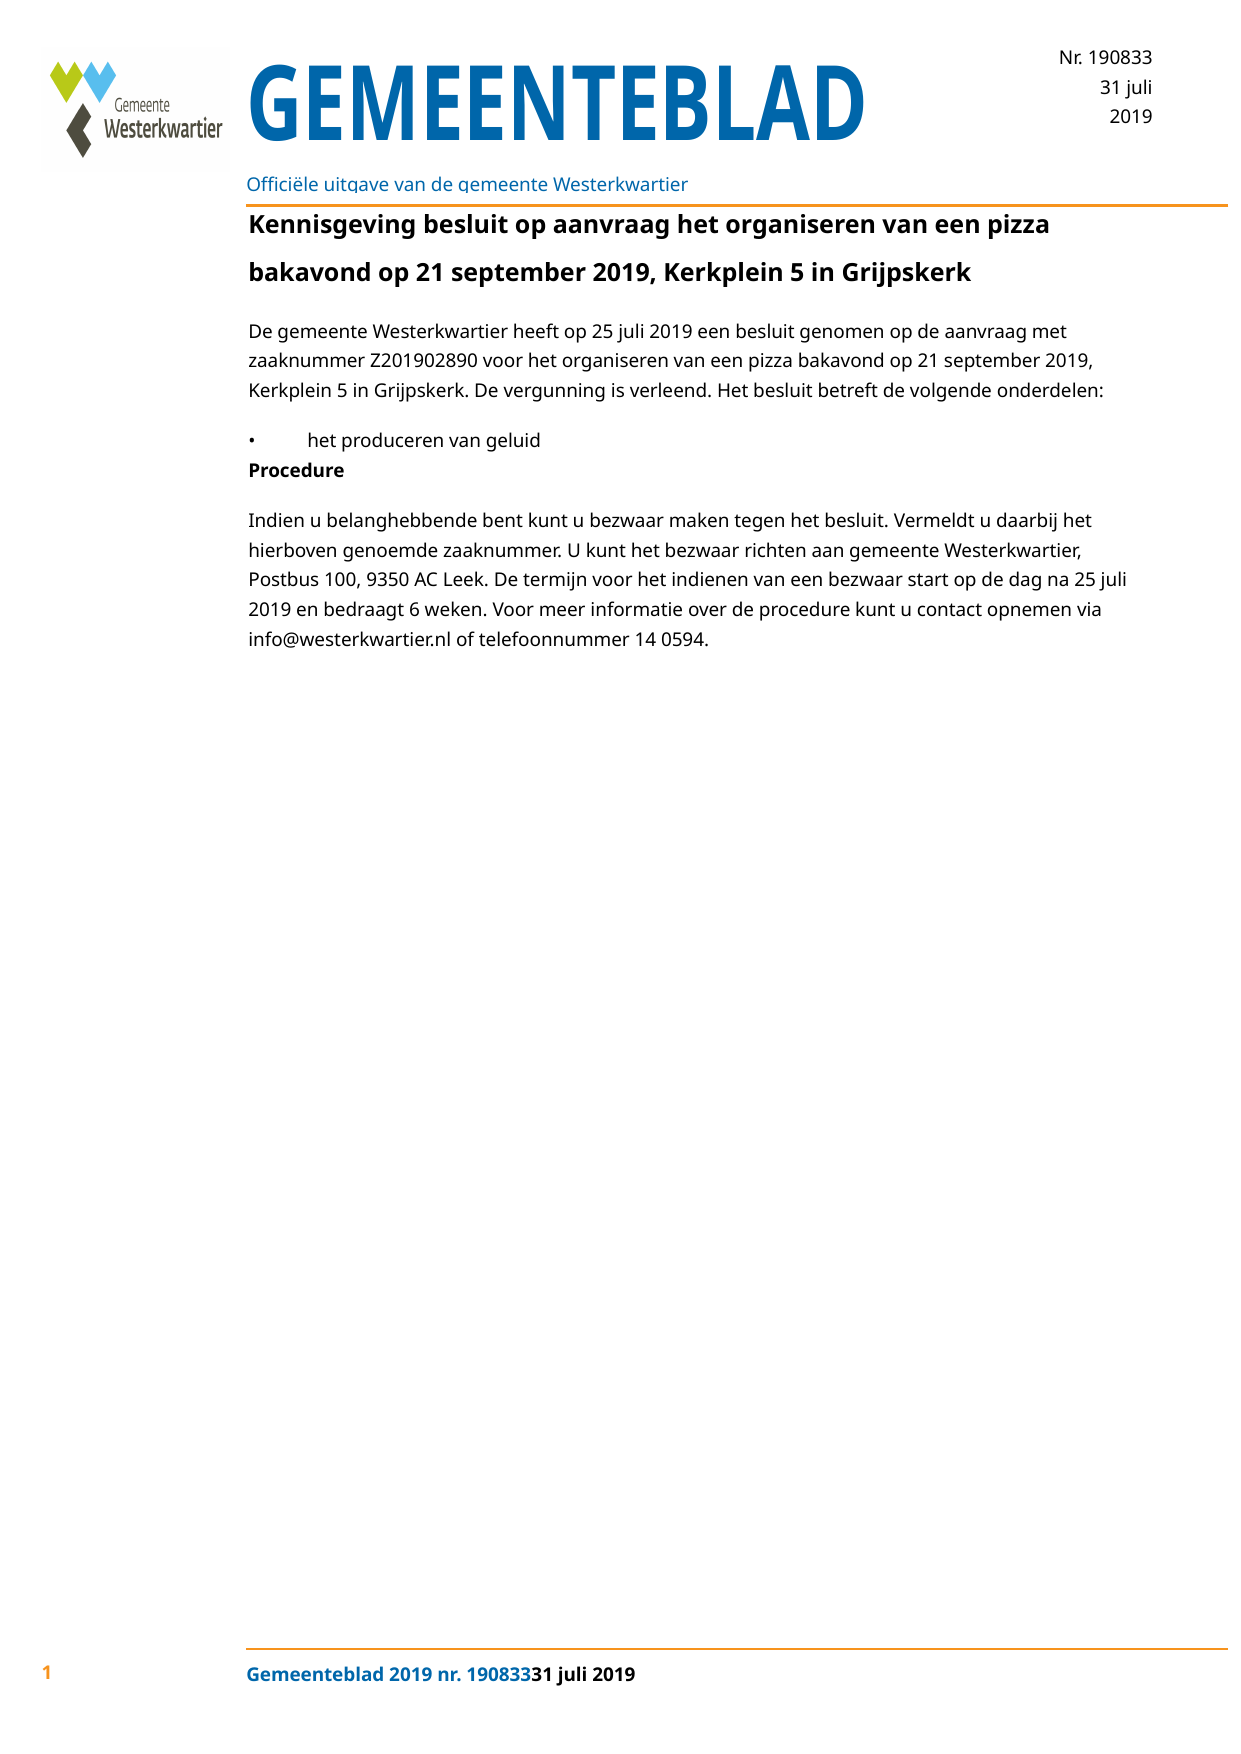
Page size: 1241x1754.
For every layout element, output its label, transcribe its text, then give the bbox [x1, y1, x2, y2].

list het produceren van geluid [248, 427, 1152, 453]
text Kennisgeving besluit op aanvraag het organiseren van een pizza bakavond op 21 september 2019, Kerkplein 5 in Grijpskerk [248, 207, 1152, 288]
text Procedure [248, 457, 1152, 483]
picture [41, 47, 231, 172]
text Indien u belanghebbende bent kunt u bezwaar maken tegen het besluit. Vermeldt u daarbij het hierboven genoemde zaaknummer. U kunt het bezwaar richten aan gemeente Westerkwartier, Postbus 100, 9350 AC Leek. De termijn voor het indienen van een bezwaar start op de dag na 25 juli 2019 en bedraagt 6 weken. Voor meer informatie over de procedure kunt u contact opnemen via info@westerkwartier.nl of telefoonnummer 14 0594. [248, 507, 1152, 652]
text De gemeente Westerkwartier heeft op 25 juli 2019 een besluit genomen op de aanvraag met zaaknummer Z201902890 voor het organiseren van een pizza bakavond op 21 september 2019, Kerkplein 5 in Grijpskerk. De vergunning is verleend. Het besluit betreft de volgende onderdelen: [248, 318, 1152, 403]
